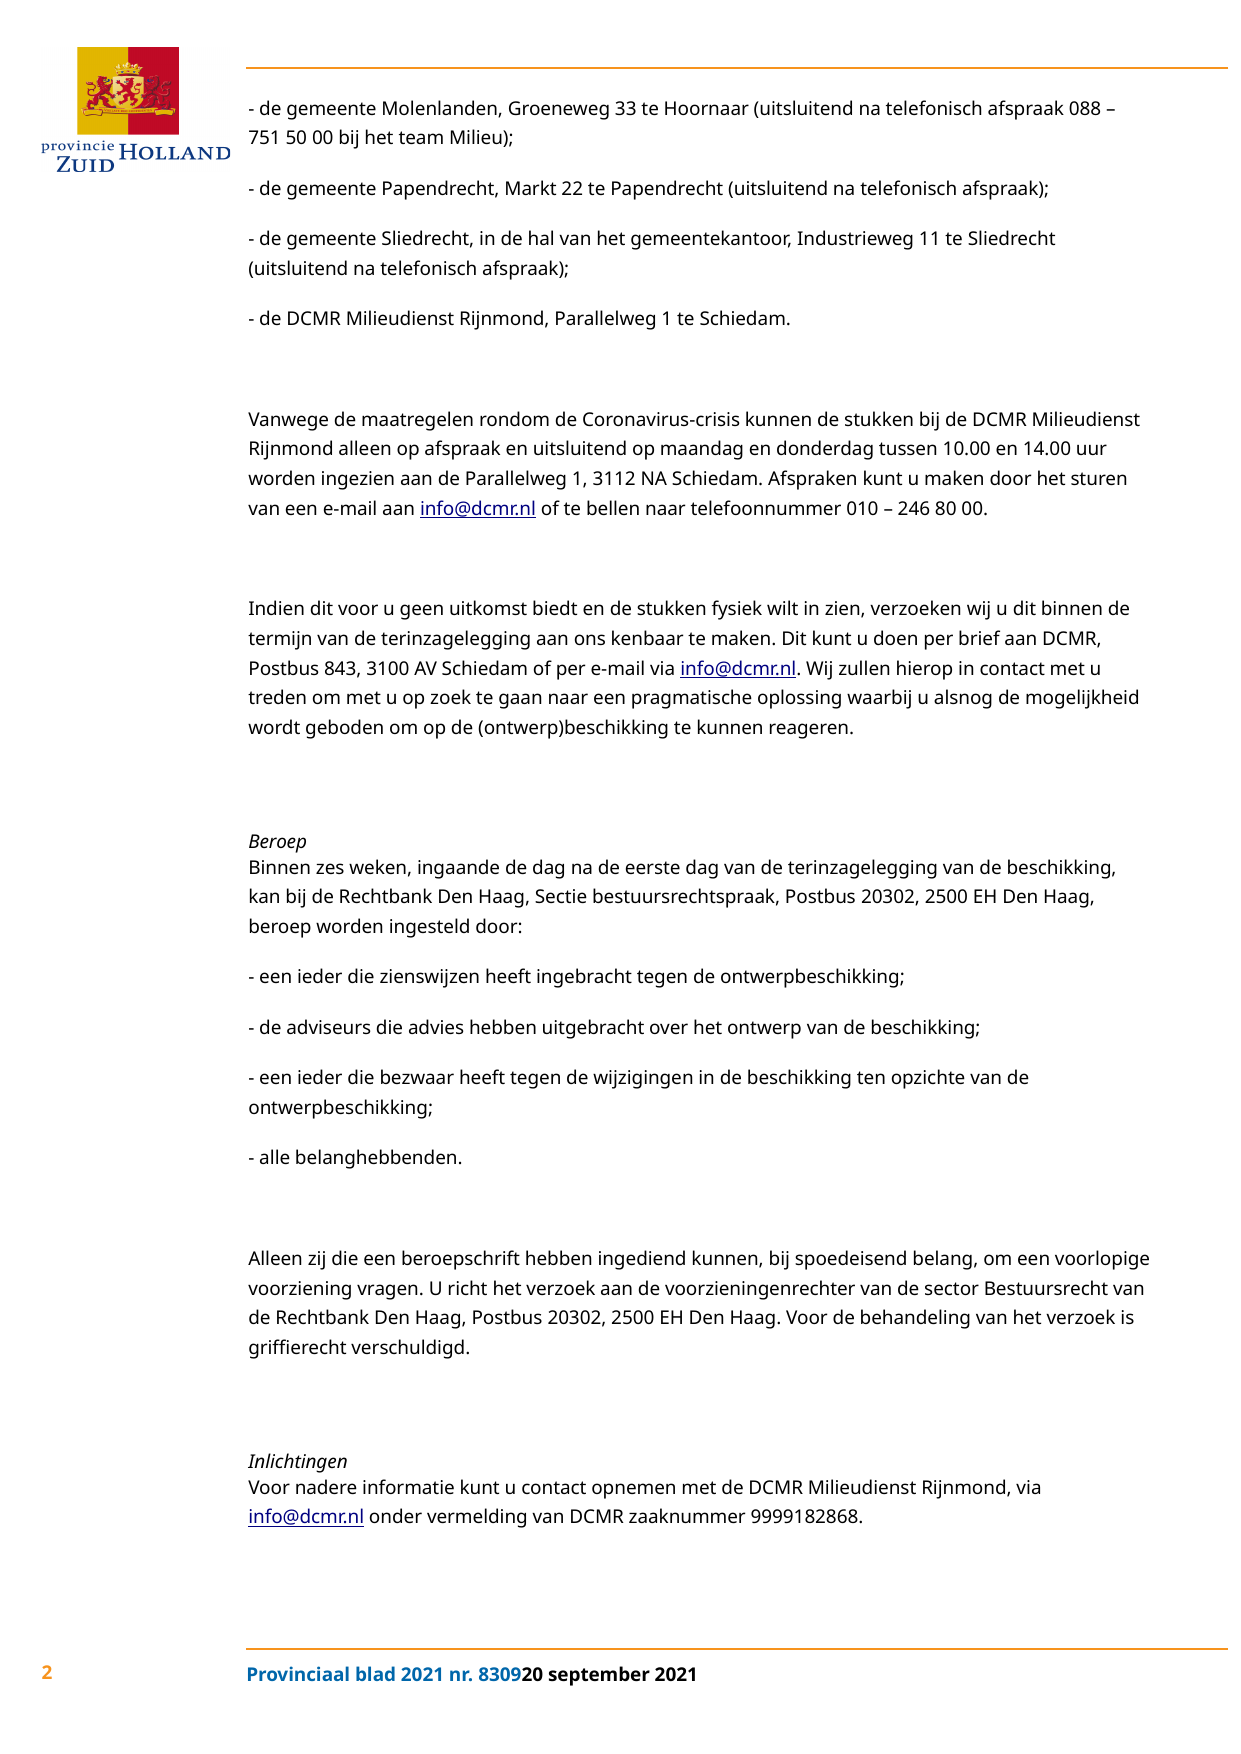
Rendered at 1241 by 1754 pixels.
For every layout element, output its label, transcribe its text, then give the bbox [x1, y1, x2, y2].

text - de gemeente Papendrecht, Markt 22 te Papendrecht (uitsluitend na telefonisch afspraak); [248, 175, 1152, 201]
text Beroep [248, 828, 1152, 854]
text Voor nadere informatie kunt u contact opnemen met de DCMR Milieudienst Rijnmond, via info@dcmr.nl onder vermelding van DCMR zaaknummer 9999182868. [248, 1474, 1152, 1529]
picture [41, 47, 231, 172]
text - de DCMR Milieudienst Rijnmond, Parallelweg 1 te Schiedam. [248, 305, 1152, 331]
text Alleen zij die een beroepschrift hebben ingediend kunnen, bij spoedeisend belang, om een voorlopige voorziening vragen. U richt het verzoek aan de voorzieningenrechter van de sector Bestuursrecht van de Rechtbank Den Haag, Postbus 20302, 2500 EH Den Haag. Voor de behandeling van het verzoek is griffierecht verschuldigd. [248, 1245, 1152, 1360]
text Indien dit voor u geen uitkomst biedt en de stukken fysiek wilt in zien, verzoeken wij u dit binnen de termijn van de terinzagelegging aan ons kenbaar te maken. Dit kunt u doen per brief aan DCMR, Postbus 843, 3100 AV Schiedam of per e-mail via info@dcmr.nl. Wij zullen hierop in contact met u treden om met u op zoek te gaan naar een pragmatische oplossing waarbij u alsnog de mogelijkheid wordt geboden om op de (ontwerp)beschikking te kunnen reageren. [248, 596, 1152, 740]
text - de gemeente Molenlanden, Groeneweg 33 te Hoornaar (uitsluitend na telefonisch afspraak 088 – 751 50 00 bij het team Milieu); [248, 95, 1152, 150]
text Binnen zes weken, ingaande de dag na de eerste dag van de terinzagelegging van de beschikking, kan bij de Rechtbank Den Haag, Sectie bestuursrechtspraak, Postbus 20302, 2500 EH Den Haag, beroep worden ingesteld door: [248, 854, 1152, 939]
text - alle belanghebbenden. [248, 1144, 1152, 1170]
text - een ieder die bezwaar heeft tegen de wijzigingen in de beschikking ten opzichte van de ontwerpbeschikking; [248, 1064, 1152, 1120]
text Inlichtingen [248, 1448, 1152, 1474]
text - de adviseurs die advies hebben uitgebracht over het ontwerp van de beschikking; [248, 1014, 1152, 1040]
text Vanwege de maatregelen rondom de Coronavirus-crisis kunnen de stukken bij de DCMR Milieudienst Rijnmond alleen op afspraak en uitsluitend op maandag en donderdag tussen 10.00 en 14.00 uur worden ingezien aan de Parallelweg 1, 3112 NA Schiedam. Afspraken kunt u maken door het sturen van een e-mail aan info@dcmr.nl of te bellen naar telefoonnummer 010 – 246 80 00. [248, 406, 1152, 521]
text - een ieder die zienswijzen heeft ingebracht tegen de ontwerpbeschikking; [248, 964, 1152, 989]
text - de gemeente Sliedrecht, in de hal van het gemeentekantoor, Industrieweg 11 te Sliedrecht (uitsluitend na telefonisch afspraak); [248, 225, 1152, 281]
